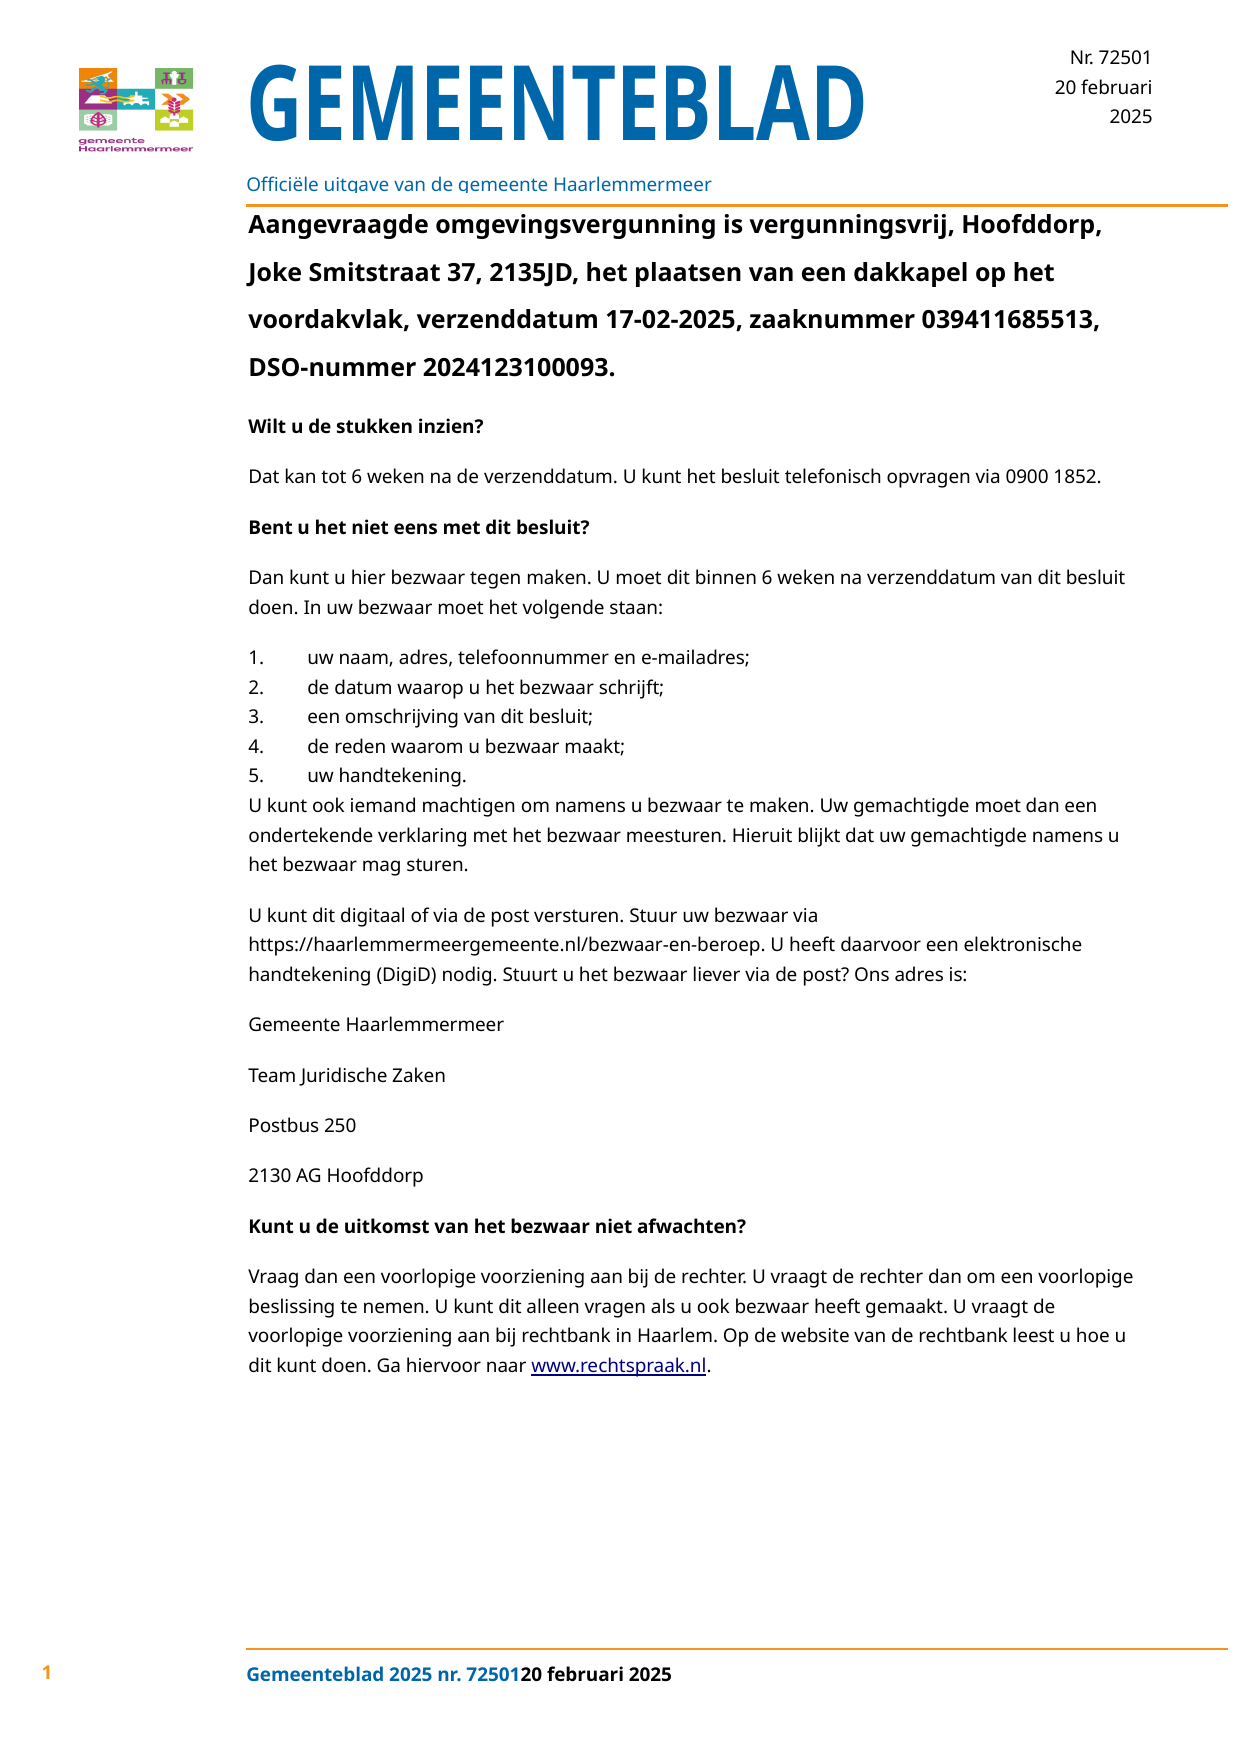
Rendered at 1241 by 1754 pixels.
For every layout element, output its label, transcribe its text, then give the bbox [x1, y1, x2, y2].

list de datum waarop u het bezwaar schrijft; [248, 674, 1152, 700]
text Gemeente Haarlemmermeer [248, 1011, 1152, 1037]
text Bent u het niet eens met dit besluit? [248, 514, 1152, 540]
text Vraag dan een voorlopige voorziening aan bij de rechter. U vraagt de rechter dan om een voorlopige beslissing te nemen. U kunt dit alleen vragen als u ook bezwaar heeft gemaakt. U vraagt de voorlopige voorziening aan bij rechtbank in Haarlem. Op de website van de rechtbank leest u hoe u dit kunt doen. Ga hiervoor naar www.rechtspraak.nl. [248, 1263, 1152, 1378]
list een omschrijving van dit besluit; [248, 703, 1152, 729]
text Team Juridische Zaken [248, 1062, 1152, 1088]
text Postbus 250 [248, 1112, 1152, 1138]
text Aangevraagde omgevingsvergunning is vergunningsvrij, Hoofddorp, Joke Smitstraat 37, 2135JD, het plaatsen van een dakkapel op het voordakvlak, verzenddatum 17-02-2025, zaaknummer 039411685513, DSO-nummer 2024123100093. [248, 207, 1152, 384]
text Dan kunt u hier bezwaar tegen maken. U moet dit binnen 6 weken na verzenddatum van dit besluit doen. In uw bezwaar moet het volgende staan: [248, 564, 1152, 620]
text Wilt u de stukken inzien? [248, 413, 1152, 439]
text Dat kan tot 6 weken na de verzenddatum. U kunt het besluit telefonisch opvragen via 0900 1852. [248, 463, 1152, 489]
text U kunt ook iemand machtigen om namens u bezwaar te maken. Uw gemachtigde moet dan een ondertekende verklaring met het bezwaar meesturen. Hieruit blijkt dat uw gemachtigde namens u het bezwaar mag sturen. [248, 792, 1152, 877]
picture [41, 47, 231, 172]
text U kunt dit digitaal of via de post versturen. Stuur uw bezwaar via https://haarlemmermeergemeente.nl/bezwaar-en-beroep. U heeft daarvoor een elektronische handtekening (DigiD) nodig. Stuurt u het bezwaar liever via de post? Ons adres is: [248, 902, 1152, 987]
text 2130 AG Hoofddorp [248, 1163, 1152, 1188]
list uw handtekening. [248, 763, 1152, 788]
list de reden waarom u bezwaar maakt; [248, 733, 1152, 759]
list uw naam, adres, telefoonnummer en e-mailadres; [248, 644, 1152, 670]
text Kunt u de uitkomst van het bezwaar niet afwachten? [248, 1213, 1152, 1239]
